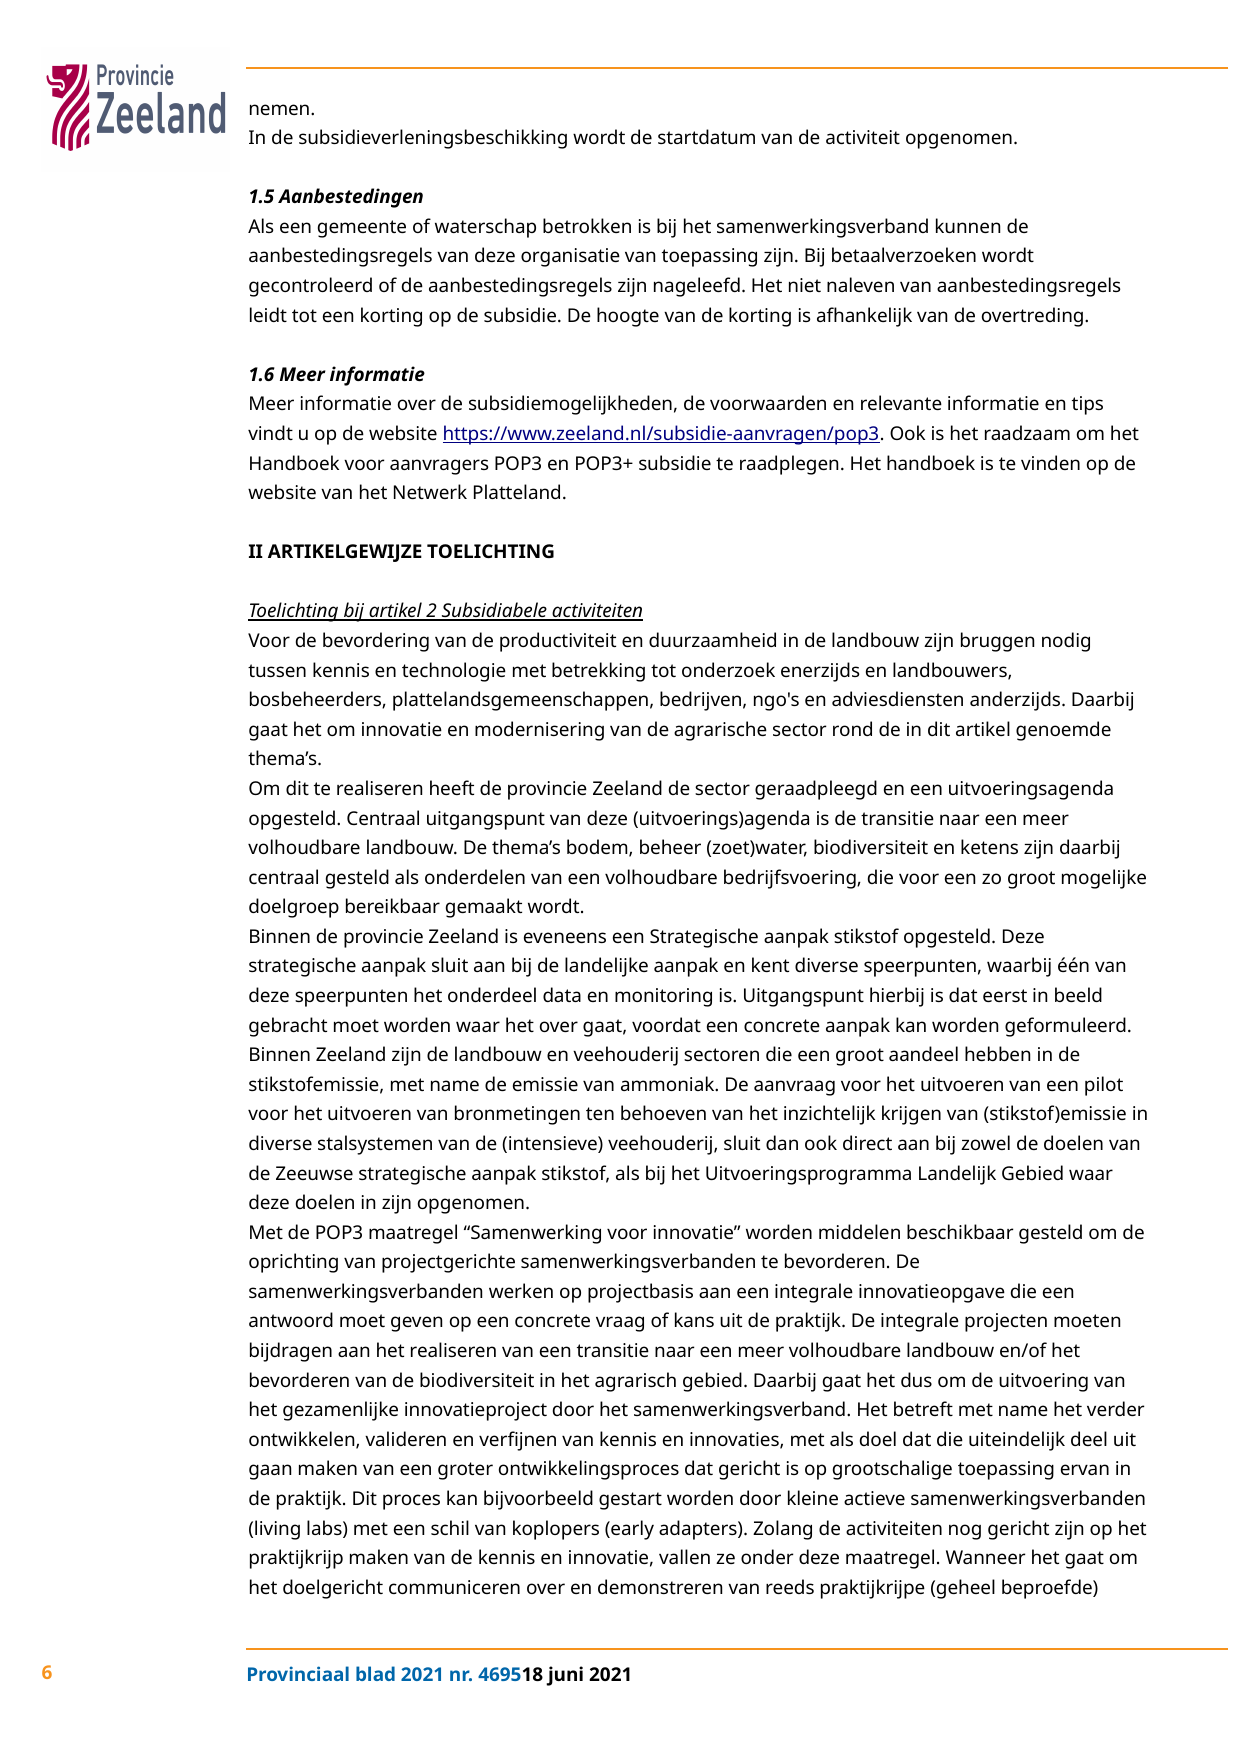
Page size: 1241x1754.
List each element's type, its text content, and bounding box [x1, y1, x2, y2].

text Toelichting bij artikel 2 Subsidiabele activiteiten [248, 598, 1152, 623]
text Met de POP3 maatregel “Samenwerking voor innovatie” worden middelen beschikbaar gesteld om de oprichting van projectgerichte samenwerkingsverbanden te bevorderen. De samenwerkingsverbanden werken op projectbasis aan een integrale innovatieopgave die een antwoord moet geven op een concrete vraag of kans uit de praktijk. De integrale projecten moeten bijdragen aan het realiseren van een transitie naar een meer volhoudbare landbouw en/of het bevorderen van de biodiversiteit in het agrarisch gebied. Daarbij gaat het dus om de uitvoering van het gezamenlijke innovatieproject door het samenwerkingsverband. Het betreft met name het verder ontwikkelen, valideren en verfijnen van kennis en innovaties, met als doel dat die uiteindelijk deel uit gaan maken van een groter ontwikkelingsproces dat gericht is op grootschalige toepassing ervan in de praktijk. Dit proces kan bijvoorbeeld gestart worden door kleine actieve samenwerkingsverbanden (living labs) met een schil van koplopers (early adapters). Zolang de activiteiten nog gericht zijn op het praktijkrijp maken van de kennis en innovatie, vallen ze onder deze maatregel. Wanneer het gaat om het doelgericht communiceren over en demonstreren van reeds praktijkrijpe (geheel beproefde) [248, 1219, 1152, 1600]
text Binnen de provincie Zeeland is eveneens een Strategische aanpak stikstof opgesteld. Deze strategische aanpak sluit aan bij de landelijke aanpak en kent diverse speerpunten, waarbij één van deze speerpunten het onderdeel data en monitoring is. Uitgangspunt hierbij is dat eerst in beeld gebracht moet worden waar het over gaat, voordat een concrete aanpak kan worden geformuleerd. Binnen Zeeland zijn de landbouw en veehouderij sectoren die een groot aandeel hebben in de stikstofemissie, met name de emissie van ammoniak. De aanvraag voor het uitvoeren van een pilot voor het uitvoeren van bronmetingen ten behoeven van het inzichtelijk krijgen van (stikstof)emissie in diverse stalsystemen van de (intensieve) veehouderij, sluit dan ook direct aan bij zowel de doelen van de Zeeuwse strategische aanpak stikstof, als bij het Uitvoeringsprogramma Landelijk Gebied waar deze doelen in zijn opgenomen. [248, 923, 1152, 1215]
picture [41, 47, 231, 172]
text Als een gemeente of waterschap betrokken is bij het samenwerkingsverband kunnen de aanbestedingsregels van deze organisatie van toepassing zijn. Bij betaalverzoeken wordt gecontroleerd of de aanbestedingsregels zijn nageleefd. Het niet naleven van aanbestedingsregels leidt tot een korting op de subsidie. De hoogte van de korting is afhankelijk van de overtreding. [248, 213, 1152, 328]
text Voor de bevordering van de productiviteit en duurzaamheid in de landbouw zijn bruggen nodig tussen kennis en technologie met betrekking tot onderzoek enerzijds en landbouwers, bosbeheerders, plattelandsgemeenschappen, bedrijven, ngo's en adviesdiensten anderzijds. Daarbij gaat het om innovatie en modernisering van de agrarische sector rond de in dit artikel genoemde thema’s. [248, 627, 1152, 771]
text Om dit te realiseren heeft de provincie Zeeland de sector geraadpleegd en een uitvoeringsagenda opgesteld. Centraal uitgangspunt van deze (uitvoerings)agenda is de transitie naar een meer volhoudbare landbouw. De thema’s bodem, beheer (zoet)water, biodiversiteit en ketens zijn daarbij centraal gesteld als onderdelen van een volhoudbare bedrijfsvoering, die voor een zo groot mogelijke doelgroep bereikbaar gemaakt wordt. [248, 775, 1152, 919]
text 1.6 Meer informatie [248, 361, 1152, 387]
text 1.5 Aanbestedingen [248, 183, 1152, 209]
text Meer informatie over de subsidiemogelijkheden, de voorwaarden en relevante informatie en tips vindt u op de website https://www.zeeland.nl/subsidie-aanvragen/pop3. Ook is het raadzaam om het Handboek voor aanvragers POP3 en POP3+ subsidie te raadplegen. Het handboek is te vinden op de website van het Netwerk Platteland. [248, 391, 1152, 505]
text In de subsidieverleningsbeschikking wordt de startdatum van de activiteit opgenomen. [248, 124, 1152, 150]
text nemen. [248, 95, 1152, 121]
text II ARTIKELGEWIJZE TOELICHTING [248, 538, 1152, 564]
